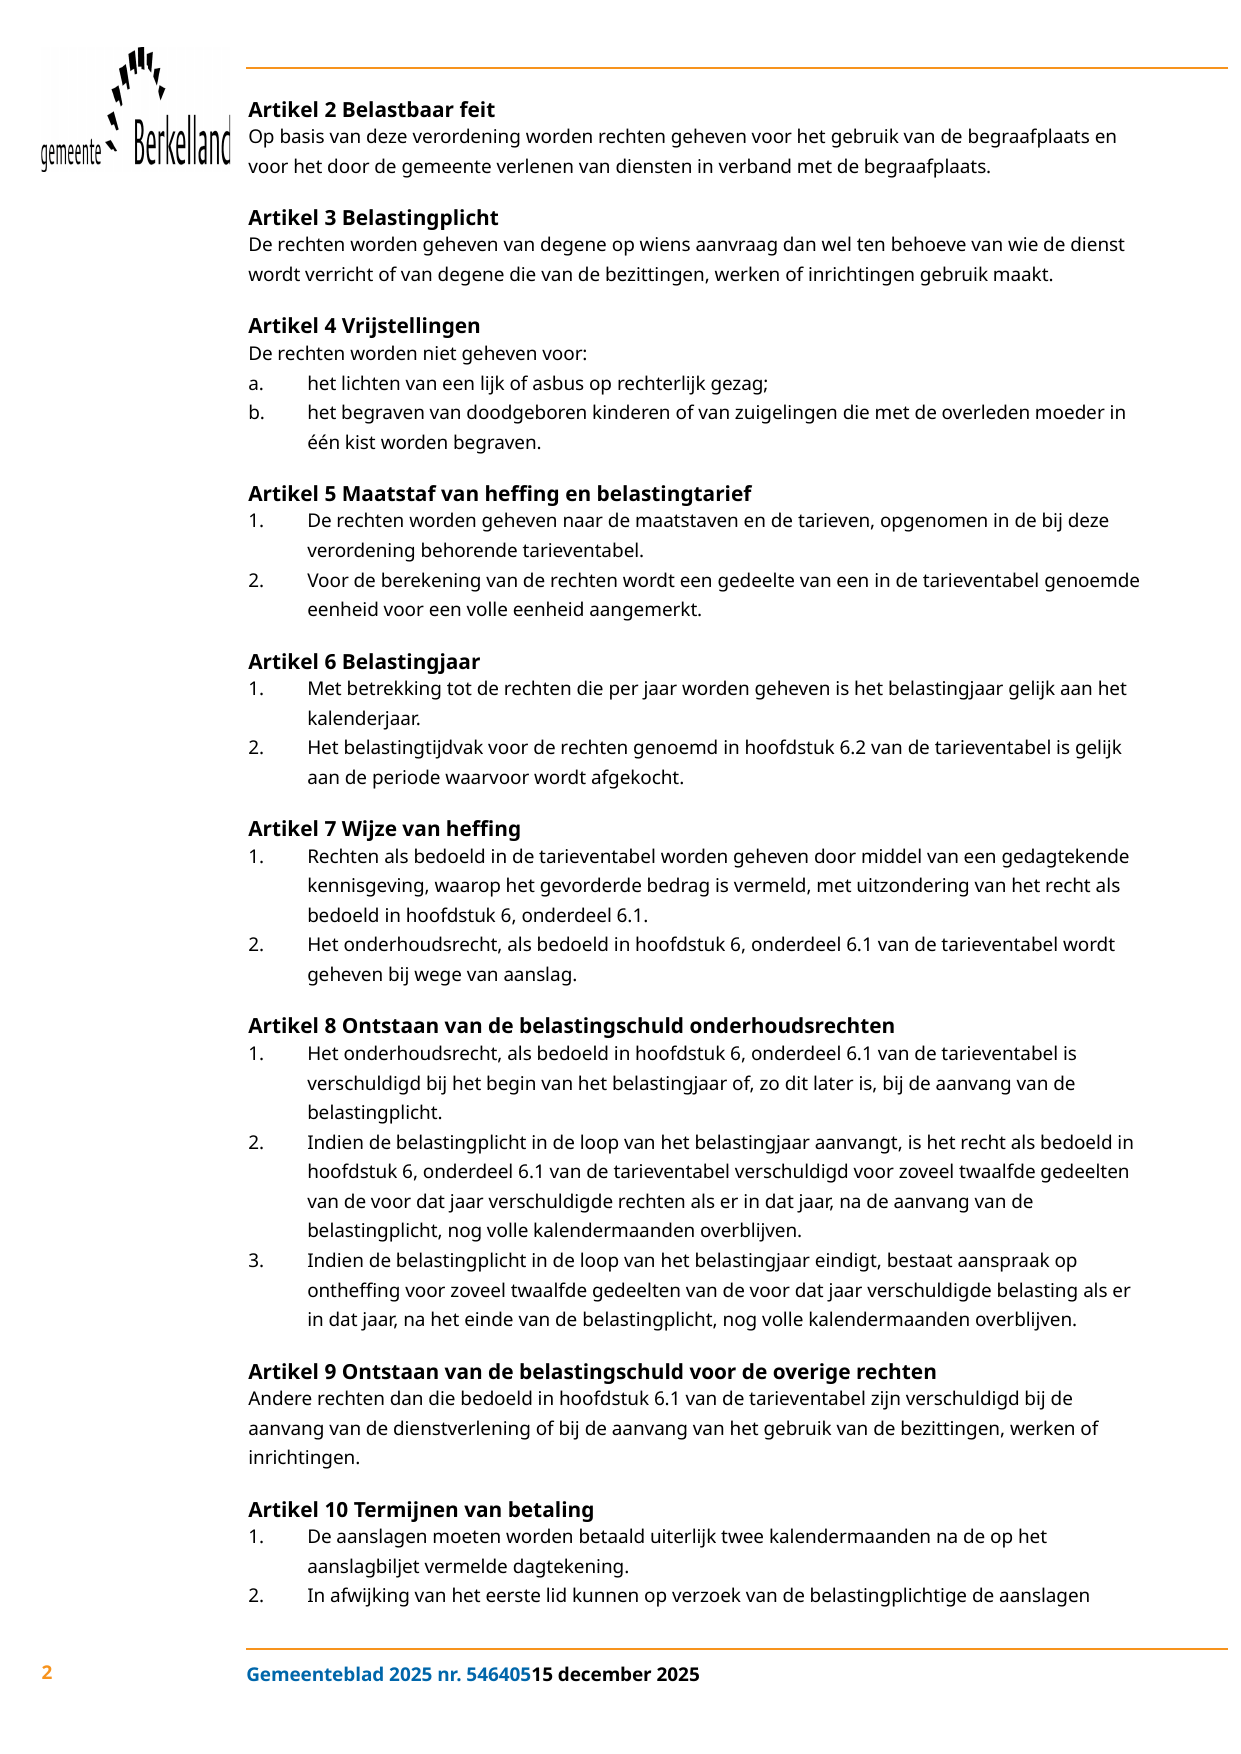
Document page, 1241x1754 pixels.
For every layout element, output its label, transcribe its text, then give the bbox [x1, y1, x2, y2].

list Indien de belastingplicht in de loop van het belastingjaar eindigt, bestaat aanspraak op ontheffing voor zoveel twaalfde gedeelten van de voor dat jaar verschuldigde belasting als er in dat jaar, na het einde van de belastingplicht, nog volle kalendermaanden overblijven. [248, 1247, 1152, 1332]
text Op basis van deze verordening worden rechten geheven voor het gebruik van de begraafplaats en voor het door de gemeente verlenen van diensten in verband met de begraafplaats. [248, 123, 1152, 178]
list In afwijking van het eerste lid kunnen op verzoek van de belastingplichtige de aanslagen [248, 1582, 1152, 1608]
list het lichten van een lijk of asbus op rechterlijk gezag; [248, 370, 1152, 395]
list Voor de berekening van de rechten wordt een gedeelte van een in de tarieventabel genoemde eenheid voor een volle eenheid aangemerkt. [248, 567, 1152, 622]
text Artikel 5 Maatstaf van heffing en belastingtarief [248, 479, 1152, 508]
picture [41, 47, 231, 172]
text Artikel 10 Termijnen van betaling [248, 1495, 1152, 1523]
text Artikel 6 Belastingjaar [248, 647, 1152, 675]
text Artikel 9 Ontstaan van de belastingschuld voor de overige rechten [248, 1357, 1152, 1385]
text De rechten worden niet geheven voor: [248, 340, 1152, 366]
text Andere rechten dan die bedoeld in hoofdstuk 6.1 van de tarieventabel zijn verschuldigd bij de aanvang van de dienstverlening of bij de aanvang van het gebruik van de bezittingen, werken of inrichtingen. [248, 1385, 1152, 1470]
list het begraven van doodgeboren kinderen of van zuigelingen die met de overleden moeder in één kist worden begraven. [248, 399, 1152, 454]
text De rechten worden geheven van degene op wiens aanvraag dan wel ten behoeve van wie de dienst wordt verricht of van degene die van de bezittingen, werken of inrichtingen gebruik maakt. [248, 232, 1152, 287]
list Het belastingtijdvak voor de rechten genoemd in hoofdstuk 6.2 van de tarieventabel is gelijk aan de periode waarvoor wordt afgekocht. [248, 734, 1152, 790]
text Artikel 2 Belastbaar feit [248, 95, 1152, 123]
list Het onderhoudsrecht, als bedoeld in hoofdstuk 6, onderdeel 6.1 van de tarieventabel is verschuldigd bij het begin van het belastingjaar of, zo dit later is, bij de aanvang van de belastingplicht. [248, 1040, 1152, 1125]
list De rechten worden geheven naar de maatstaven en de tarieven, opgenomen in de bij deze verordening behorende tarieventabel. [248, 508, 1152, 563]
text Artikel 3 Belastingplicht [248, 203, 1152, 232]
text Artikel 7 Wijze van heffing [248, 814, 1152, 843]
text Artikel 4 Vrijstellingen [248, 312, 1152, 340]
list Met betrekking tot de rechten die per jaar worden geheven is het belastingjaar gelijk aan het kalenderjaar. [248, 675, 1152, 731]
list Indien de belastingplicht in de loop van het belastingjaar aanvangt, is het recht als bedoeld in hoofdstuk 6, onderdeel 6.1 van de tarieventabel verschuldigd voor zoveel twaalfde gedeelten van de voor dat jaar verschuldigde rechten als er in dat jaar, na de aanvang van de belastingplicht, nog volle kalendermaanden overblijven. [248, 1129, 1152, 1243]
list Het onderhoudsrecht, als bedoeld in hoofdstuk 6, onderdeel 6.1 van de tarieventabel wordt geheven bij wege van aanslag. [248, 932, 1152, 987]
list Rechten als bedoeld in de tarieventabel worden geheven door middel van een gedagtekende kennisgeving, waarop het gevorderde bedrag is vermeld, met uitzondering van het recht als bedoeld in hoofdstuk 6, onderdeel 6.1. [248, 843, 1152, 928]
list De aanslagen moeten worden betaald uiterlijk twee kalendermaanden na de op het aanslagbiljet vermelde dagtekening. [248, 1523, 1152, 1578]
text Artikel 8 Ontstaan van de belastingschuld onderhoudsrechten [248, 1012, 1152, 1040]
